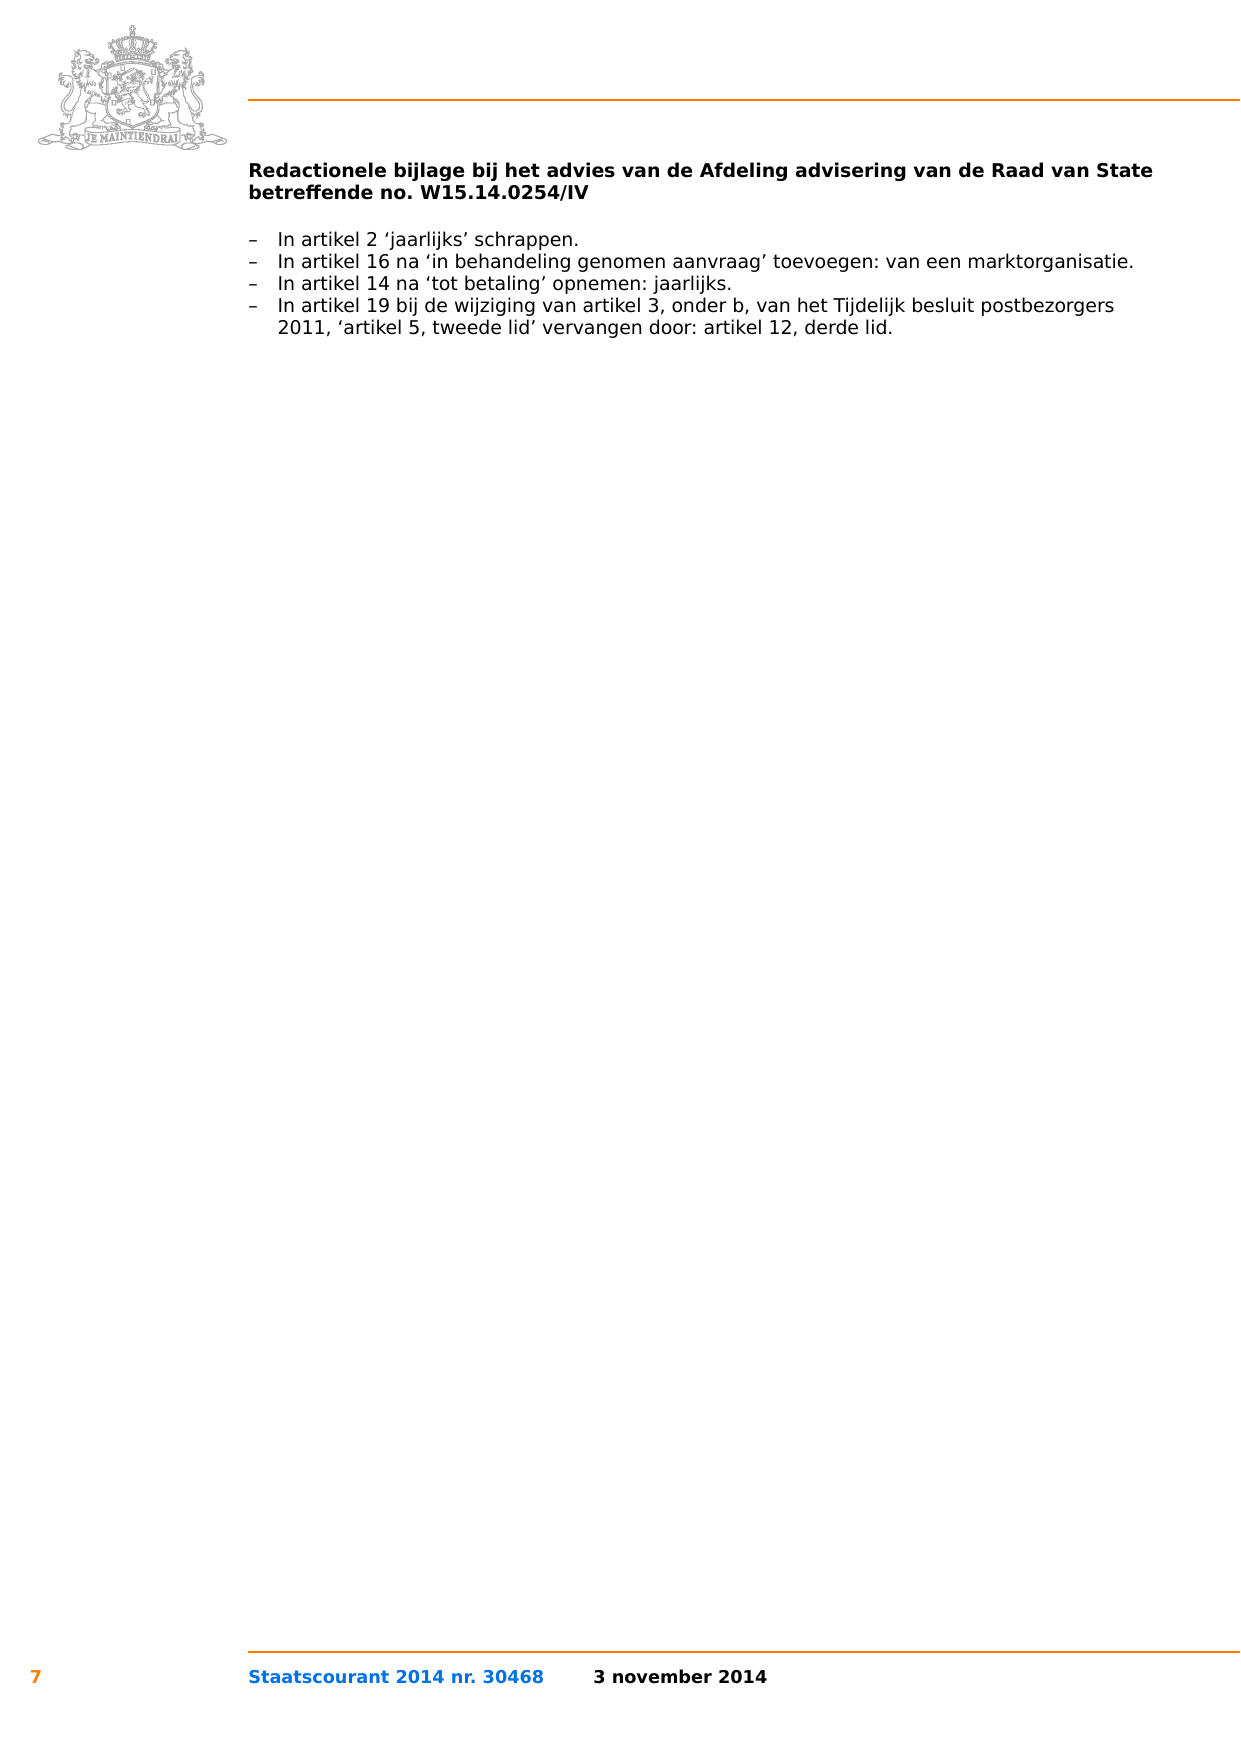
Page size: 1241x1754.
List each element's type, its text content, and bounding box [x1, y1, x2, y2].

text – In artikel 2 ‘jaarlijks’ schrappen. [248, 229, 1163, 251]
text – In artikel 14 na ‘tot betaling’ opnemen: jaarlijks. [248, 273, 1163, 295]
picture [38, 25, 227, 150]
subtitle Redactionele bijlage bij het advies van de Afdeling advisering van de Raad van State betreffende no. W15.14.0254/IV [248, 160, 1163, 204]
text – In artikel 16 na ‘in behandeling genomen aanvraag’ toevoegen: van een marktorganisatie. [248, 251, 1163, 273]
text – In artikel 19 bij de wijziging van artikel 3, onder b, van het Tijdelijk besluit postbezorgers 2011, ‘artikel 5, tweede lid’ vervangen door: artikel 12, derde lid. [248, 295, 1163, 339]
